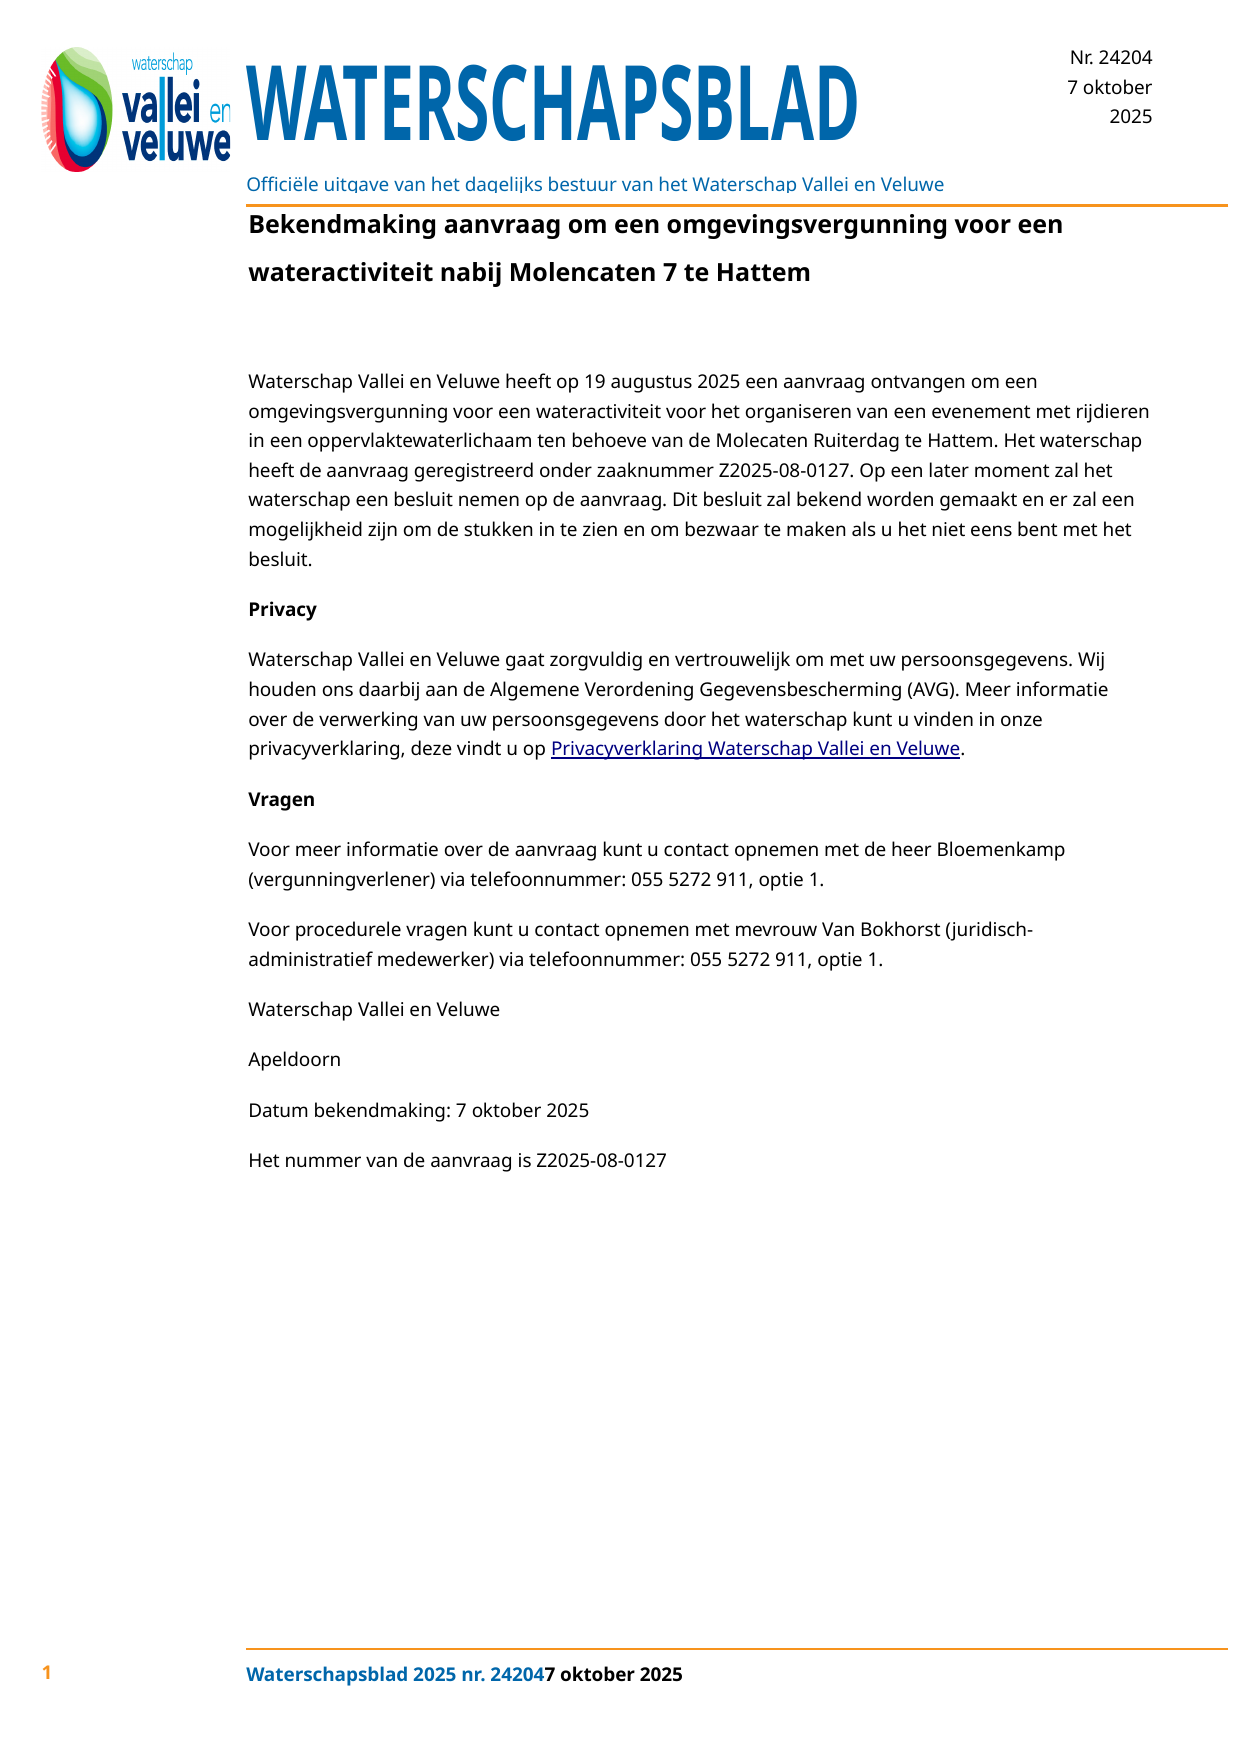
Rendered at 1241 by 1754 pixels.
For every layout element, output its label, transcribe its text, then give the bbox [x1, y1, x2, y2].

text Apeldoorn [248, 1047, 1152, 1072]
text Het nummer van de aanvraag is Z2025-08-0127 [248, 1147, 1152, 1173]
text Vragen [248, 786, 1152, 812]
text Privacy [248, 596, 1152, 622]
text Waterschap Vallei en Veluwe gaat zorgvuldig en vertrouwelijk om met uw persoonsgegevens. Wij houden ons daarbij aan de Algemene Verordening Gegevensbescherming (AVG). Meer informatie over de verwerking van uw persoonsgegevens door het waterschap kunt u vinden in onze privacyverklaring, deze vindt u op Privacyverklaring Waterschap Vallei en Veluwe. [248, 647, 1152, 761]
text Datum bekendmaking: 7 oktober 2025 [248, 1097, 1152, 1123]
text Voor meer informatie over de aanvraag kunt u contact opnemen met de heer Bloemenkamp (vergunningverlener) via telefoonnummer: 055 5272 911, optie 1. [248, 836, 1152, 892]
text Waterschap Vallei en Veluwe [248, 996, 1152, 1022]
text Voor procedurele vragen kunt u contact opnemen met mevrouw Van Bokhorst (juridisch-administratief medewerker) via telefoonnummer: 055 5272 911, optie 1. [248, 916, 1152, 972]
text Bekendmaking aanvraag om een omgevingsvergunning voor een wateractiviteit nabij Molencaten 7 te Hattem [248, 207, 1152, 288]
text Waterschap Vallei en Veluwe heeft op 19 augustus 2025 een aanvraag ontvangen om een omgevingsvergunning voor een wateractiviteit voor het organiseren van een evenement met rijdieren in een oppervlaktewaterlichaam ten behoeve van de Molecaten Ruiterdag te Hattem. Het waterschap heeft de aanvraag geregistreerd onder zaaknummer Z2025-08-0127. Op een later moment zal het waterschap een besluit nemen op de aanvraag. Dit besluit zal bekend worden gemaakt en er zal een mogelijkheid zijn om de stukken in te zien en om bezwaar te maken als u het niet eens bent met het besluit. [248, 368, 1152, 572]
picture [41, 47, 231, 172]
